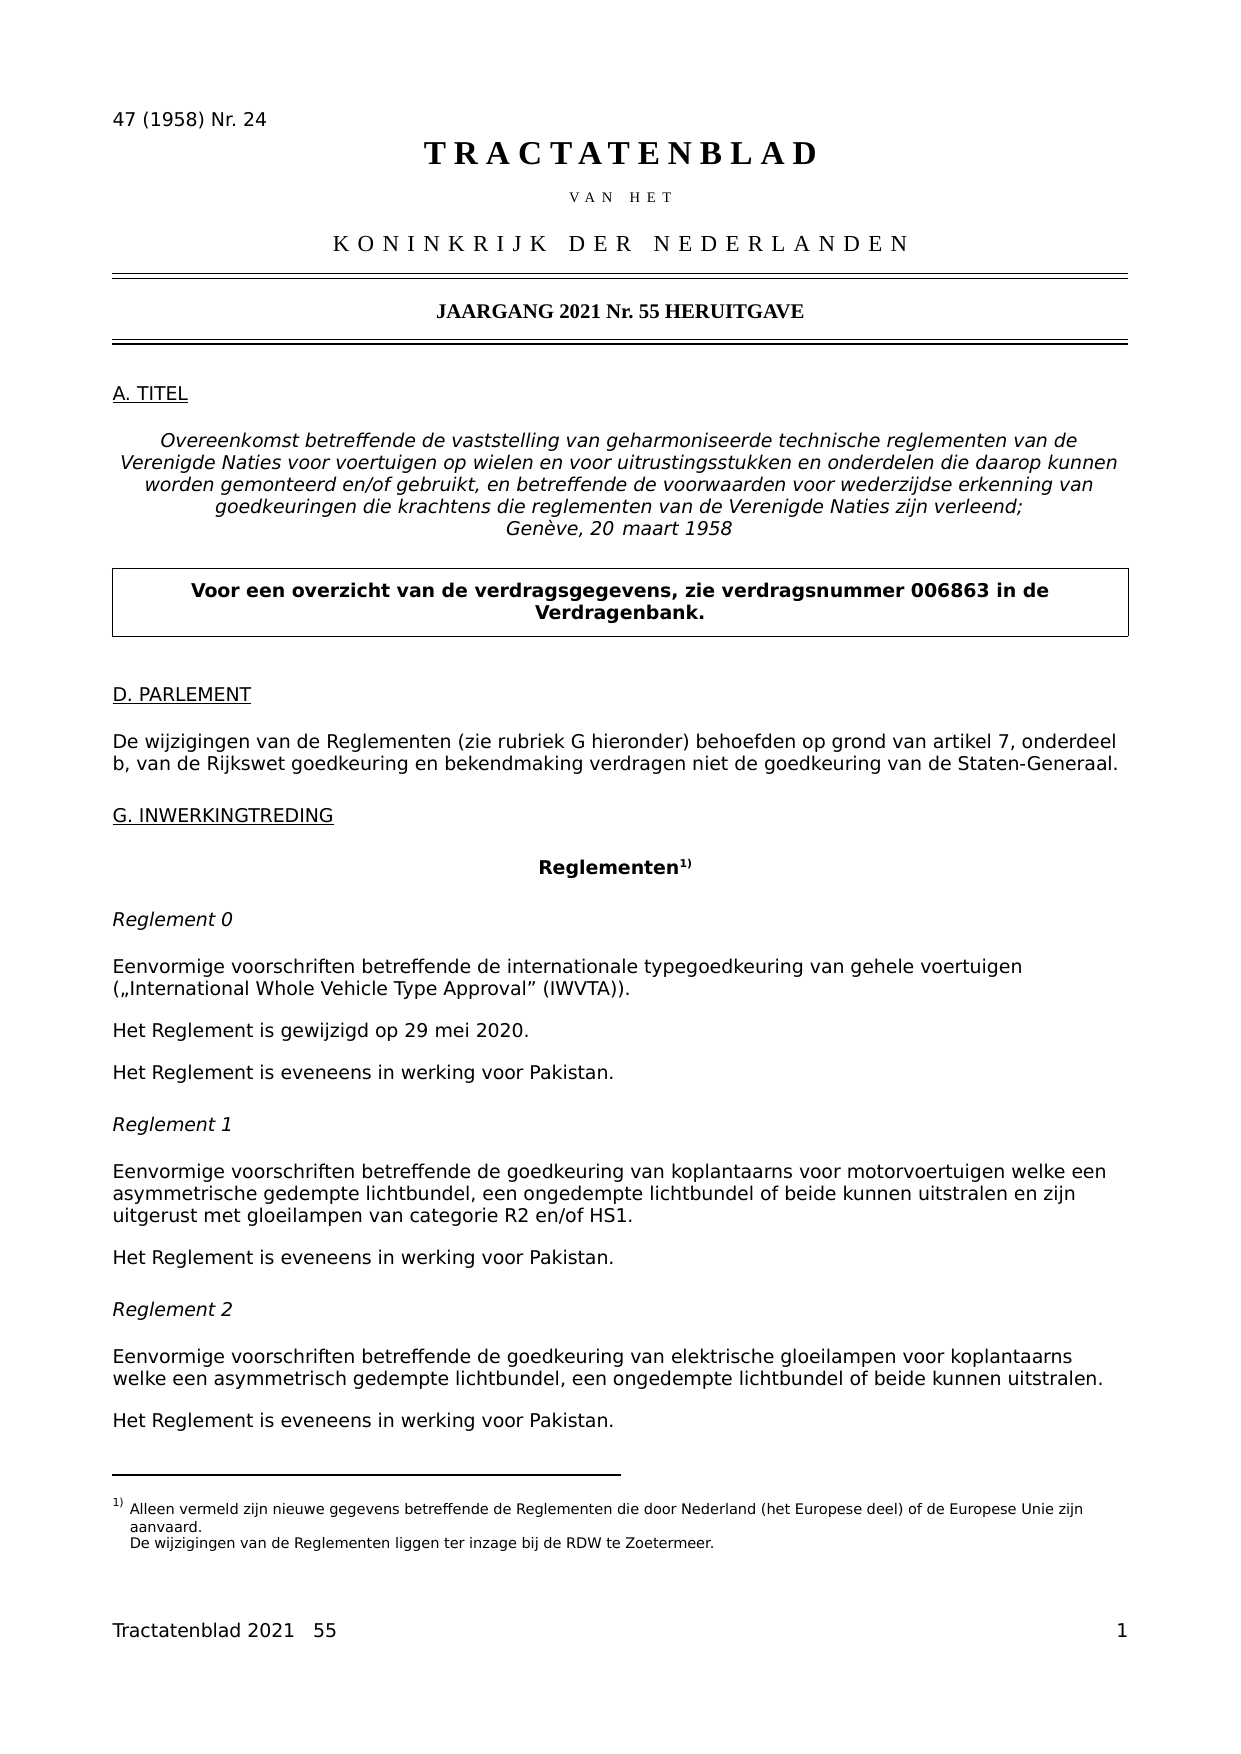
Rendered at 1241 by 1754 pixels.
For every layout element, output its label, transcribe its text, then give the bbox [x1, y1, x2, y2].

text De wijzigingen van de Reglementen liggen ter inzage bij de RDW te Zoetermeer. [129, 1535, 1128, 1552]
text Het Reglement is eveneens in werking voor Pakistan. [112, 1247, 1128, 1269]
subtitle G. INWERKINGTREDING [112, 805, 1128, 827]
subtitle Reglement 2 [112, 1299, 1128, 1321]
text Het Reglement is eveneens in werking voor Pakistan. [112, 1062, 1128, 1084]
text Het Reglement is eveneens in werking voor Pakistan. [112, 1410, 1128, 1432]
text TRACTATENBLAD [112, 133, 1128, 172]
subtitle D. PARLEMENT [112, 684, 1128, 706]
text Het Reglement is gewijzigd op 29 mei 2020. [112, 1020, 1128, 1042]
text KONINKRIJK DER NEDERLANDEN [112, 229, 1128, 256]
text Eenvormige voorschriften betreffende de goedkeuring van elektrische gloeilampen voor koplantaarns welke een asymmetrisch gedempte lichtbundel, een ongedempte lichtbundel of beide kunnen uitstralen. [112, 1346, 1128, 1390]
text VAN HET [112, 189, 1128, 206]
text 47 (1958) Nr. 24 [112, 109, 1128, 131]
subtitle Reglement 0 [112, 909, 1128, 931]
text Eenvormige voorschriften betreffende de internationale typegoedkeuring van gehele voertuigen („International Whole Vehicle Type Approval” (IWVTA)). [112, 956, 1128, 1000]
subtitle Reglementen [112, 857, 1128, 879]
text JAARGANG 2021 Nr. 55 HERUITGAVE [112, 299, 1128, 323]
text Eenvormige voorschriften betreffende de goedkeuring van koplantaarns voor motorvoertuigen welke een asymmetrische gedempte lichtbundel, een ongedempte lichtbundel of beide kunnen uitstralen en zijn uitgerust met gloeilampen van categorie R2 en/of HS1. [112, 1161, 1128, 1227]
subtitle Reglement 1 [112, 1114, 1128, 1136]
text Overeenkomst betreffende de vaststelling van geharmoniseerde technische reglementen van de Verenigde Naties voor voertuigen op wielen en voor uitrustingsstukken en onderdelen die daarop kunnen worden gemonteerd en/of gebruikt, en betreffende de voorwaarden voor wederzijdse erkenning van goedkeuringen die krachtens die reglementen van de Verenigde Naties zijn verleend; [112, 430, 1128, 518]
text Genève, 20 maart 1958 [112, 518, 1128, 540]
text Alleen vermeld zijn nieuwe gegevens betreffende de Reglementen die door Nederland (het Europese deel) of de Europese Unie zijn aanvaard. [112, 1496, 1128, 1535]
subtitle A. TITEL [112, 383, 1128, 405]
text De wijzigingen van de Reglementen (zie rubriek G hieronder) behoefden op grond van artikel 7, onderdeel b, van de Rijkswet goedkeuring en bekendmaking verdragen niet de goedkeuring van de Staten-Generaal. [112, 731, 1128, 775]
